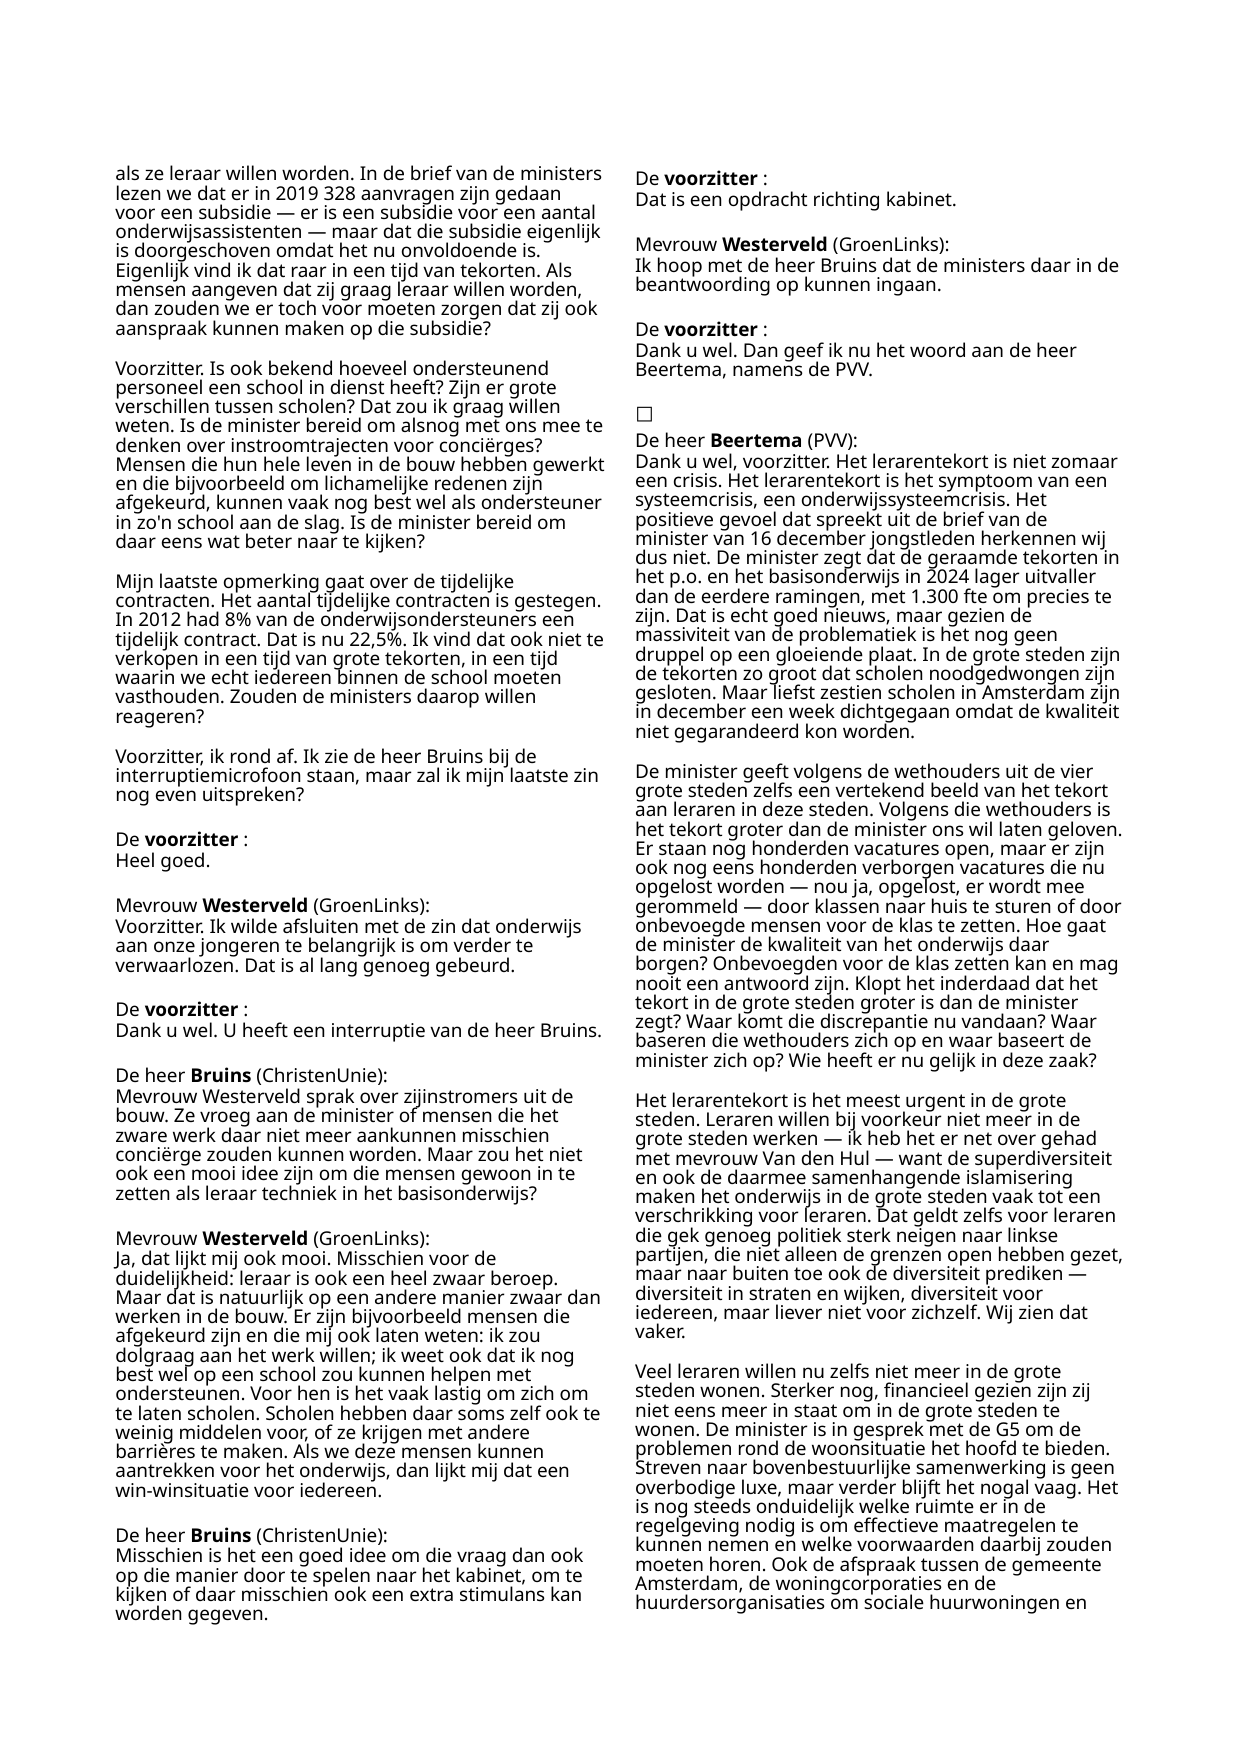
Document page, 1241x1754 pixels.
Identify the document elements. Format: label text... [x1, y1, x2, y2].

text De voorzitter : [115, 826, 605, 852]
text De heer Bruins (ChristenUnie): [115, 1062, 605, 1088]
text ⬜ [635, 401, 1125, 427]
text Voorzitter. Is ook bekend hoeveel ondersteunend personeel een school in dienst heeft? Zijn er grote verschillen tussen scholen? Dat zou ik graag willen weten. Is de minister bereid om alsnog met ons mee te denken over instroomtrajecten voor conciërges? Mensen die hun hele leven in de bouw hebben gewerkt en die bijvoorbeeld om lichamelijke redenen zijn afgekeurd, kunnen vaak nog best wel als ondersteuner in zo'n school aan de slag. Is de minister bereid om daar eens wat beter naar te kijken? [115, 359, 605, 552]
text Veel leraren willen nu zelfs niet meer in de grote steden wonen. Sterker nog, financieel gezien zijn zij niet eens meer in staat om in de grote steden te wonen. De minister is in gesprek met de G5 om de problemen rond de woonsituatie het hoofd te bieden. Streven naar bovenbestuurlijke samenwerking is geen overbodige luxe, maar verder blijft het nogal vaag. Het is nog steeds onduidelijk welke ruimte er in de regelgeving nodig is om effectieve maatregelen te kunnen nemen en welke voorwaarden daarbij zouden moeten horen. Ook de afspraak tussen de gemeente Amsterdam, de woningcorporaties en de huurdersorganisaties om sociale huurwoningen en [635, 1363, 1125, 1613]
text Mevrouw Westerveld (GroenLinks): [115, 1225, 605, 1250]
text Voorzitter, ik rond af. Ik zie de heer Bruins bij de interruptiemicrofoon staan, maar zal ik mijn laatste zin nog even uitspreken? [115, 748, 605, 806]
text De voorzitter : [635, 165, 1125, 191]
text Ja, dat lijkt mij ook mooi. Misschien voor de duidelijkheid: leraar is ook een heel zwaar beroep. Maar dat is natuurlijk op een andere manier zwaar dan werken in de bouw. Er zijn bijvoorbeeld mensen die afgekeurd zijn en die mij ook laten weten: ik zou dolgraag aan het werk willen; ik weet ook dat ik nog best wel op een school zou kunnen helpen met ondersteunen. Voor hen is het vaak lastig om zich om te laten scholen. Scholen hebben daar soms zelf ook te weinig middelen voor, of ze krijgen met andere barrières te maken. Als we deze mensen kunnen aantrekken voor het onderwijs, dan lijkt mij dat een win-winsituatie voor iedereen. [115, 1250, 605, 1501]
text Dank u wel, voorzitter. Het lerarentekort is niet zomaar een crisis. Het lerarentekort is het symptoom van een systeemcrisis, een onderwijssysteemcrisis. Het positieve gevoel dat spreekt uit de brief van de minister van 16 december jongstleden herkennen wij dus niet. De minister zegt dat de geraamde tekorten in het p.o. en het basisonderwijs in 2024 lager uitvaller dan de eerdere ramingen, met 1.300 fte om precies te zijn. Dat is echt goed nieuws, maar gezien de massiviteit van de problematiek is het nog geen druppel op een gloeiende plaat. In de grote steden zijn de tekorten zo groot dat scholen noodgedwongen zijn gesloten. Maar liefst zestien scholen in Amsterdam zijn in december een week dichtgegaan omdat de kwaliteit niet gegarandeerd kon worden. [635, 453, 1125, 742]
text Dank u wel. Dan geef ik nu het woord aan de heer Beertema, namens de PVV. [635, 342, 1125, 381]
text Het lerarentekort is het meest urgent in de grote steden. Leraren willen bij voorkeur niet meer in de grote steden werken — ik heb het er net over gehad met mevrouw Van den Hul — want de superdiversiteit en ook de daarmee samenhangende islamisering maken het onderwijs in de grote steden vaak tot een verschrikking voor leraren. Dat geldt zelfs voor leraren die gek genoeg politiek sterk neigen naar linkse partijen, die niet alleen de grenzen open hebben gezet, maar naar buiten toe ook de diversiteit prediken — diversiteit in straten en wijken, diversiteit voor iedereen, maar liever niet voor zichzelf. Wij zien dat vaker. [635, 1092, 1125, 1342]
text Mevrouw Westerveld sprak over zijinstromers uit de bouw. Ze vroeg aan de minister of mensen die het zware werk daar niet meer aankunnen misschien conciërge zouden kunnen worden. Maar zou het niet ook een mooi idee zijn om die mensen gewoon in te zetten als leraar techniek in het basisonderwijs? [115, 1088, 605, 1204]
text Dank u wel. U heeft een interruptie van de heer Bruins. [115, 1022, 605, 1042]
text De heer Bruins (ChristenUnie): [115, 1522, 605, 1547]
text De voorzitter : [635, 316, 1125, 342]
text De minister geeft volgens de wethouders uit de vier grote steden zelfs een vertekend beeld van het tekort aan leraren in deze steden. Volgens die wethouders is het tekort groter dan de minister ons wil laten geloven. Er staan nog honderden vacatures open, maar er zijn ook nog eens honderden verborgen vacatures die nu opgelost worden — nou ja, opgelost, er wordt mee gerommeld — door klassen naar huis te sturen of door onbevoegde mensen voor de klas te zetten. Hoe gaat de minister de kwaliteit van het onderwijs daar borgen? Onbevoegden voor de klas zetten kan en mag nooit een antwoord zijn. Klopt het inderdaad dat het tekort in de grote steden groter is dan de minister zegt? Waar komt die discrepantie nu vandaan? Waar baseren die wethouders zich op en waar baseert de minister zich op? Wie heeft er nu gelijk in deze zaak? [635, 763, 1125, 1071]
text Ik hoop met de heer Bruins dat de ministers daar in de beantwoording op kunnen ingaan. [635, 257, 1125, 296]
text De heer Beertema (PVV): [635, 427, 1125, 453]
text Heel goed. [115, 852, 605, 871]
text Mevrouw Westerveld (GroenLinks): [115, 892, 605, 918]
text De voorzitter : [115, 997, 605, 1022]
text Mijn laatste opmerking gaat over de tijdelijke contracten. Het aantal tijdelijke contracten is gestegen. In 2012 had 8% van de onderwijsondersteuners een tijdelijk contract. Dat is nu 22,5%. Ik vind dat ook niet te verkopen in een tijd van grote tekorten, in een tijd waarin we echt iedereen binnen de school moeten vasthouden. Zouden de ministers daarop willen reageren? [115, 573, 605, 727]
text Misschien is het een goed idee om die vraag dan ook op die manier door te spelen naar het kabinet, om te kijken of daar misschien ook een extra stimulans kan worden gegeven. [115, 1547, 605, 1624]
text Mevrouw Westerveld (GroenLinks): [635, 231, 1125, 257]
text Dat is een opdracht richting kabinet. [635, 191, 1125, 210]
text Voorzitter. Ik wilde afsluiten met de zin dat onderwijs aan onze jongeren te belangrijk is om verder te verwaarlozen. Dat is al lang genoeg gebeurd. [115, 918, 605, 976]
text als ze leraar willen worden. In de brief van de ministers lezen we dat er in 2019 328 aanvragen zijn gedaan voor een subsidie — er is een subsidie voor een aantal onderwijsassistenten — maar dat die subsidie eigenlijk is doorgeschoven omdat het nu onvoldoende is. Eigenlijk vind ik dat raar in een tijd van tekorten. Als mensen aangeven dat zij graag leraar willen worden, dan zouden we er toch voor moeten zorgen dat zij ook aanspraak kunnen maken op die subsidie? [115, 165, 605, 339]
